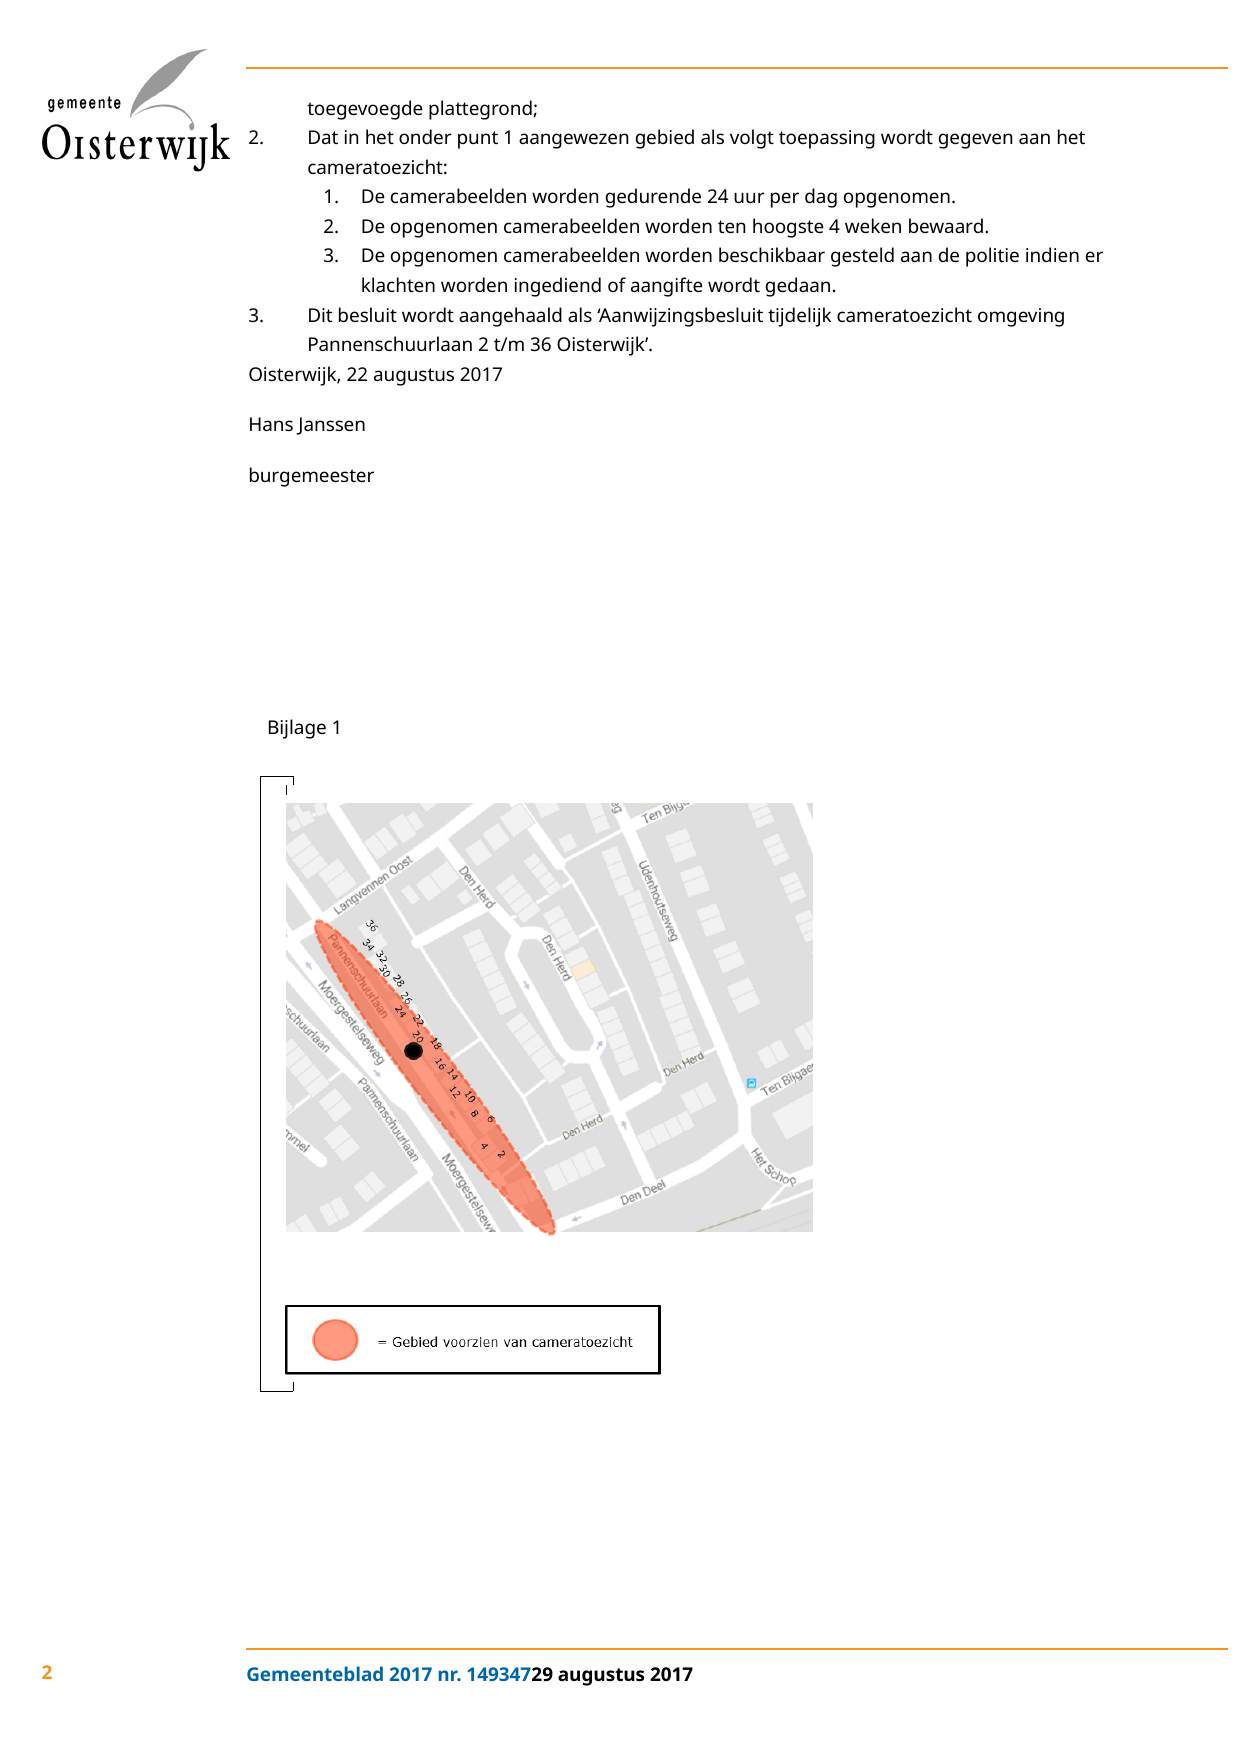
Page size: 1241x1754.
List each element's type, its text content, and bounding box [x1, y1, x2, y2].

list De opgenomen camerabeelden worden ten hoogste 4 weken bewaard. [323, 213, 1152, 239]
picture [268, 785, 874, 1382]
list Dit besluit wordt aangehaald als ‘Aanwijzingsbesluit tijdelijk cameratoezicht omgeving Pannenschuurlaan 2 t/m 36 Oisterwijk’. [248, 302, 1152, 357]
list De opgenomen camerabeelden worden beschikbaar gesteld aan de politie indien er klachten worden ingediend of aangifte wordt gedaan. [323, 243, 1152, 298]
text Oisterwijk, 22 augustus 2017 [248, 361, 1152, 387]
list toegevoegde plattegrond; [248, 95, 1152, 121]
text Hans Janssen [248, 411, 1152, 437]
text burgemeester [248, 462, 1152, 488]
picture [41, 47, 231, 172]
list Dat in het onder punt 1 aangewezen gebied als volgt toepassing wordt gegeven aan het cameratoezicht: [248, 124, 1152, 180]
text Bijlage 1 [248, 714, 1152, 740]
list De camerabeelden worden gedurende 24 uur per dag opgenomen. [323, 183, 1152, 209]
